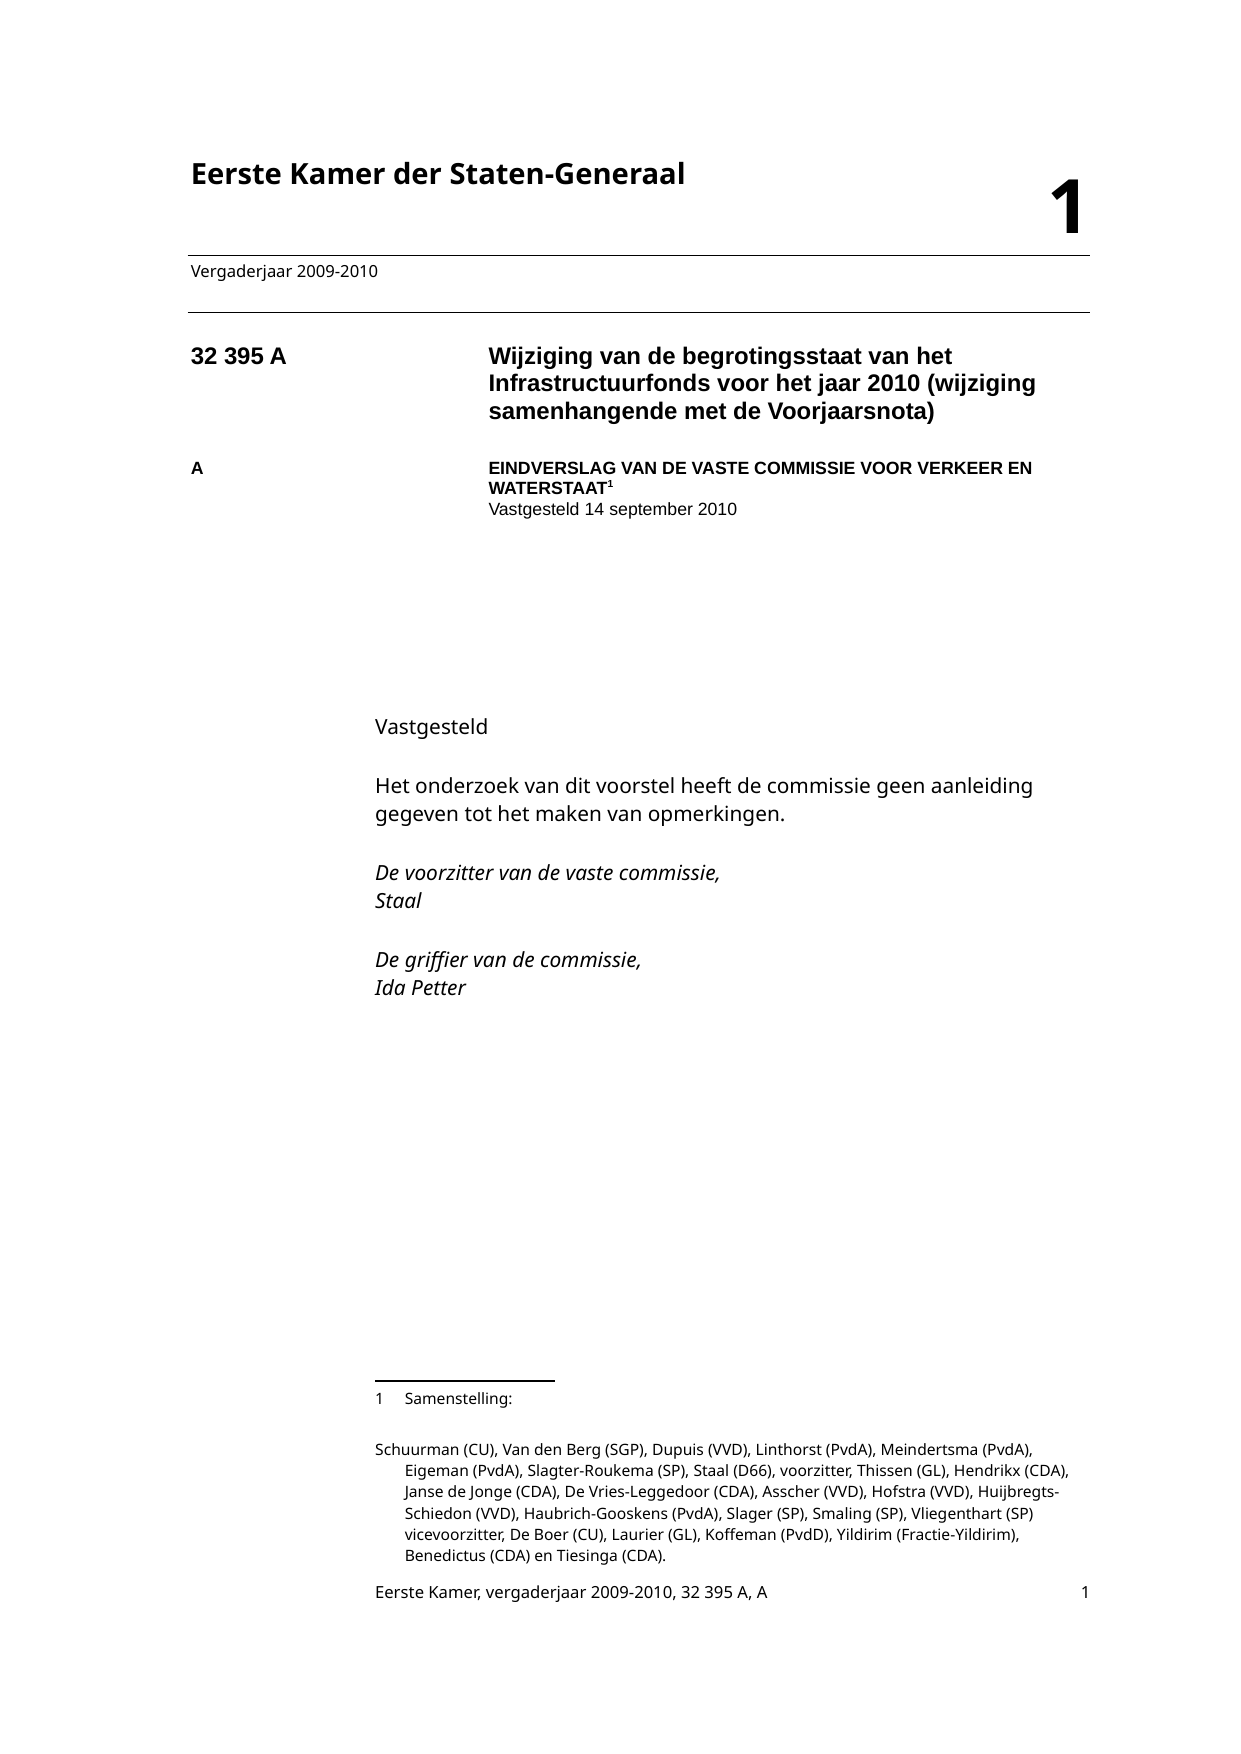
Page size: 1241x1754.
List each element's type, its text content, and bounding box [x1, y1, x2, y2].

table_cell [485, 313, 1090, 339]
text De griffier van de commissie, [375, 945, 1090, 973]
text Het onderzoek van dit voorstel heeft de commissie geen aanleiding gegeven tot het maken van opmerkingen. [375, 771, 1090, 828]
text Ida Petter [375, 973, 1090, 1002]
table_cell Wijziging van de begrotingsstaat van het Infrastructuurfonds voor het jaar 2010 (wijziging samenhangende met de Voorjaarsnota) [485, 339, 1090, 454]
text Staal [375, 886, 1090, 915]
table_cell 32 395 A [188, 339, 485, 454]
table_cell A [188, 455, 485, 594]
table_cell [485, 256, 1090, 312]
text Vastgesteld [375, 712, 1090, 741]
table_header Eerste Kamer der Staten-Generaal [188, 150, 909, 255]
table_cell Vergaderjaar 2009-2010 [188, 256, 485, 312]
table_header 1 [910, 150, 1090, 255]
table_cell [188, 313, 485, 339]
table_cell EINDVERSLAG VAN DE VASTE COMMISSIE VOOR VERKEER EN WATERSTAAT Vastgesteld 14 september 2010 [485, 455, 1090, 594]
text De voorzitter van de vaste commissie, [375, 858, 1090, 886]
